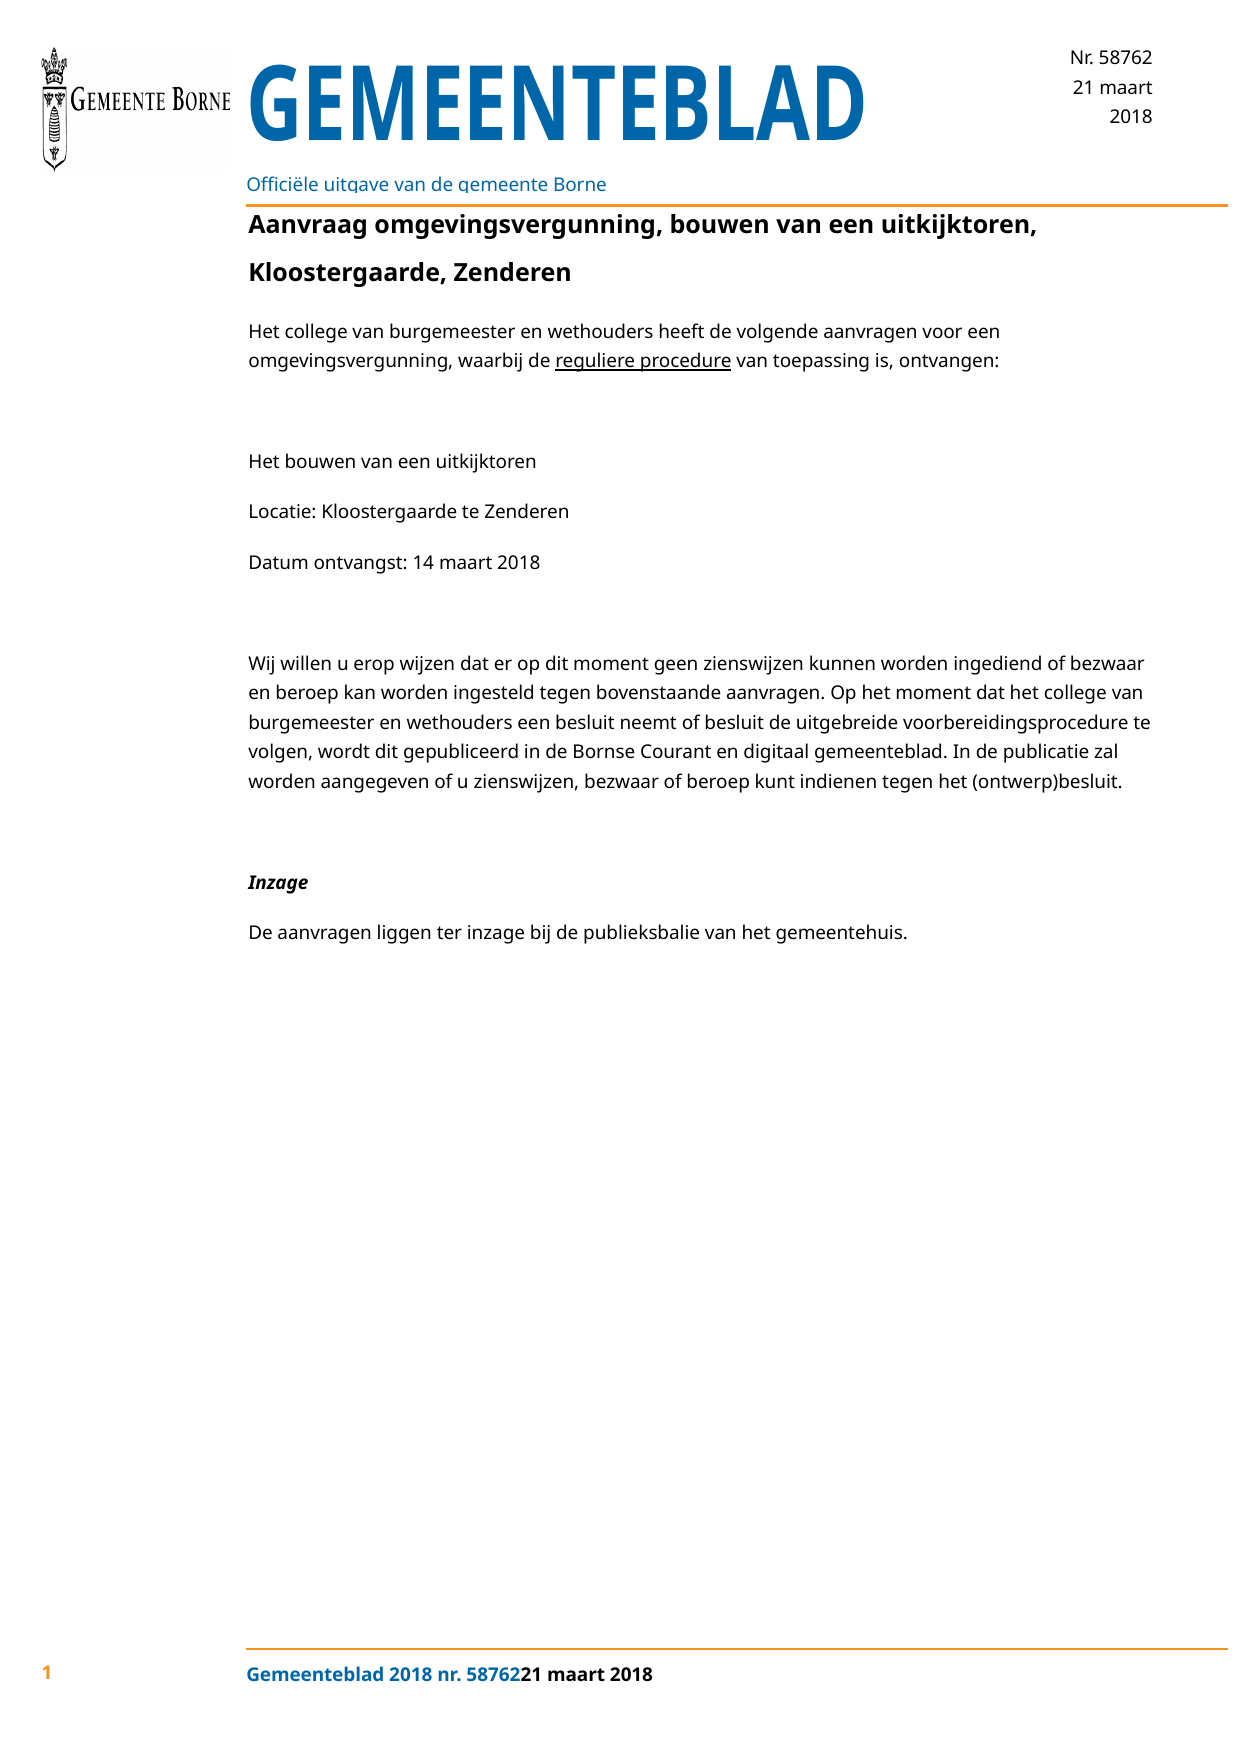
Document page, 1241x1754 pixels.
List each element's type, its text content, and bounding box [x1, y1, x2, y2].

text Wij willen u erop wijzen dat er op dit moment geen zienswijzen kunnen worden ingediend of bezwaar en beroep kan worden ingesteld tegen bovenstaande aanvragen. Op het moment dat het college van burgemeester en wethouders een besluit neemt of besluit de uitgebreide voorbereidingsprocedure te volgen, wordt dit gepubliceerd in de Bornse Courant en digitaal gemeenteblad. In de publicatie zal worden aangegeven of u zienswijzen, bezwaar of beroep kunt indienen tegen het (ontwerp)besluit. [248, 650, 1152, 794]
text De aanvragen liggen ter inzage bij de publieksbalie van het gemeentehuis. [248, 919, 1152, 945]
text Het bouwen van een uitkijktoren [248, 448, 1152, 474]
text Datum ontvangst: 14 maart 2018 [248, 549, 1152, 575]
text Het college van burgemeester en wethouders heeft de volgende aanvragen voor een omgevingsvergunning, waarbij de reguliere procedure van toepassing is, ontvangen: [248, 318, 1152, 373]
picture [41, 47, 231, 172]
text Locatie: Kloostergaarde te Zenderen [248, 499, 1152, 524]
text Inzage [248, 869, 1152, 895]
text Aanvraag omgevingsvergunning, bouwen van een uitkijktoren, Kloostergaarde, Zenderen [248, 207, 1152, 288]
